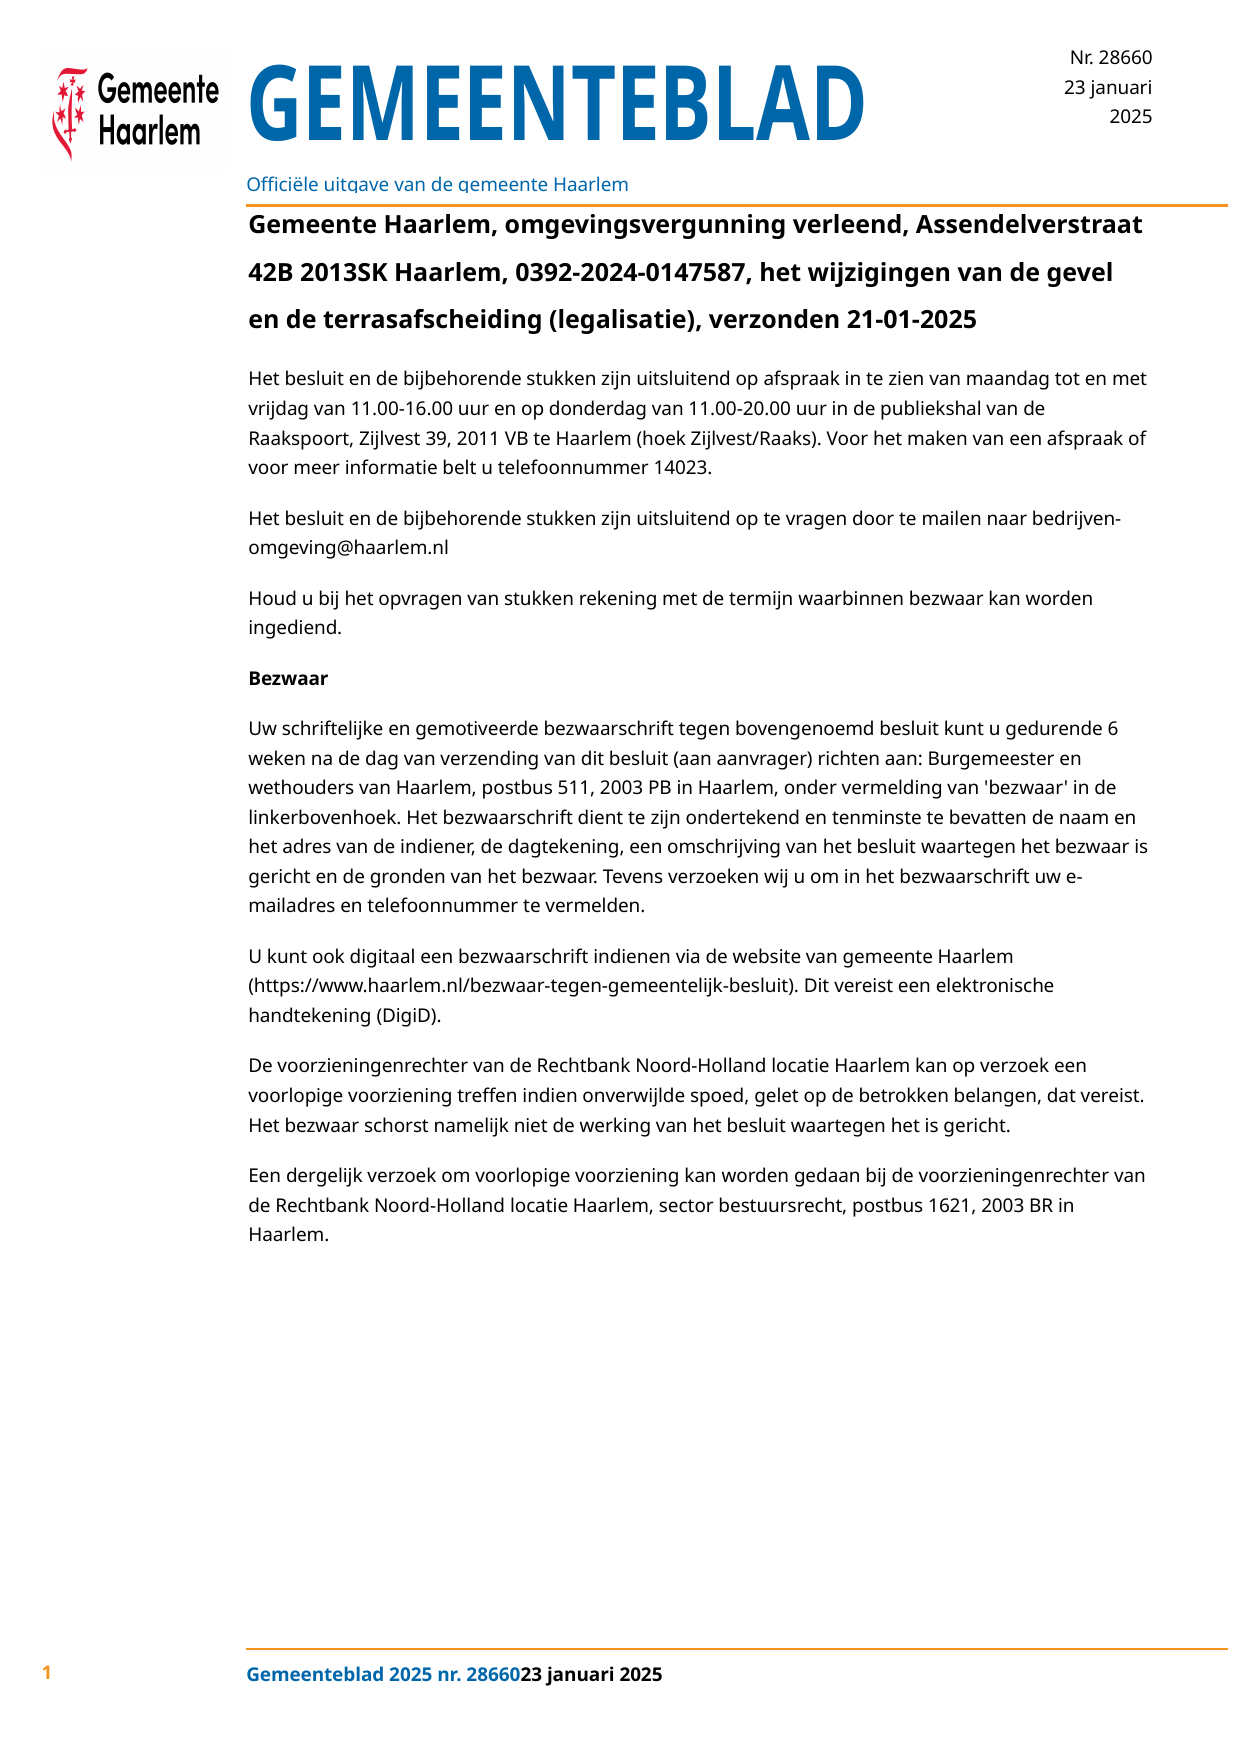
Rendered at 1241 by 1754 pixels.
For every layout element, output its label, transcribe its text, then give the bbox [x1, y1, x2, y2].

text Het besluit en de bijbehorende stukken zijn uitsluitend op afspraak in te zien van maandag tot en met vrijdag van 11.00-16.00 uur en op donderdag van 11.00-20.00 uur in de publiekshal van de Raakspoort, Zijlvest 39, 2011 VB te Haarlem (hoek Zijlvest/Raaks). Voor het maken van een afspraak of voor meer informatie belt u telefoonnummer 14023. [248, 366, 1152, 480]
text Bezwaar [248, 665, 1152, 690]
text Houd u bij het opvragen van stukken rekening met de termijn waarbinnen bezwaar kan worden ingediend. [248, 585, 1152, 640]
text Gemeente Haarlem, omgevingsvergunning verleend, Assendelverstraat 42B 2013SK Haarlem, 0392-2024-0147587, het wijzigingen van de gevel en de terrasafscheiding (legalisatie), verzonden 21-01-2025 [248, 207, 1152, 336]
text Het besluit en de bijbehorende stukken zijn uitsluitend op te vragen door te mailen naar bedrijven-omgeving@haarlem.nl [248, 505, 1152, 560]
text Een dergelijk verzoek om voorlopige voorziening kan worden gedaan bij de voorzieningenrechter van de Rechtbank Noord-Holland locatie Haarlem, sector bestuursrecht, postbus 1621, 2003 BR in Haarlem. [248, 1162, 1152, 1247]
text De voorzieningenrechter van de Rechtbank Noord-Holland locatie Haarlem kan op verzoek een voorlopige voorziening treffen indien onverwijlde spoed, gelet op de betrokken belangen, dat vereist. Het bezwaar schorst namelijk niet de werking van het besluit waartegen het is gericht. [248, 1053, 1152, 1137]
text Uw schriftelijke en gemotiveerde bezwaarschrift tegen bovengenoemd besluit kunt u gedurende 6 weken na de dag van verzending van dit besluit (aan aanvrager) richten aan: Burgemeester en wethouders van Haarlem, postbus 511, 2003 PB in Haarlem, onder vermelding van 'bezwaar' in de linkerbovenhoek. Het bezwaarschrift dient te zijn ondertekend en tenminste te bevatten de naam en het adres van de indiener, de dagtekening, een omschrijving van het besluit waartegen het bezwaar is gericht en de gronden van het bezwaar. Tevens verzoeken wij u om in het bezwaarschrift uw e-mailadres en telefoonnummer te vermelden. [248, 715, 1152, 918]
picture [41, 47, 231, 172]
text U kunt ook digitaal een bezwaarschrift indienen via de website van gemeente Haarlem (https://www.haarlem.nl/bezwaar-tegen-gemeentelijk-besluit). Dit vereist een elektronische handtekening (DigiD). [248, 943, 1152, 1028]
